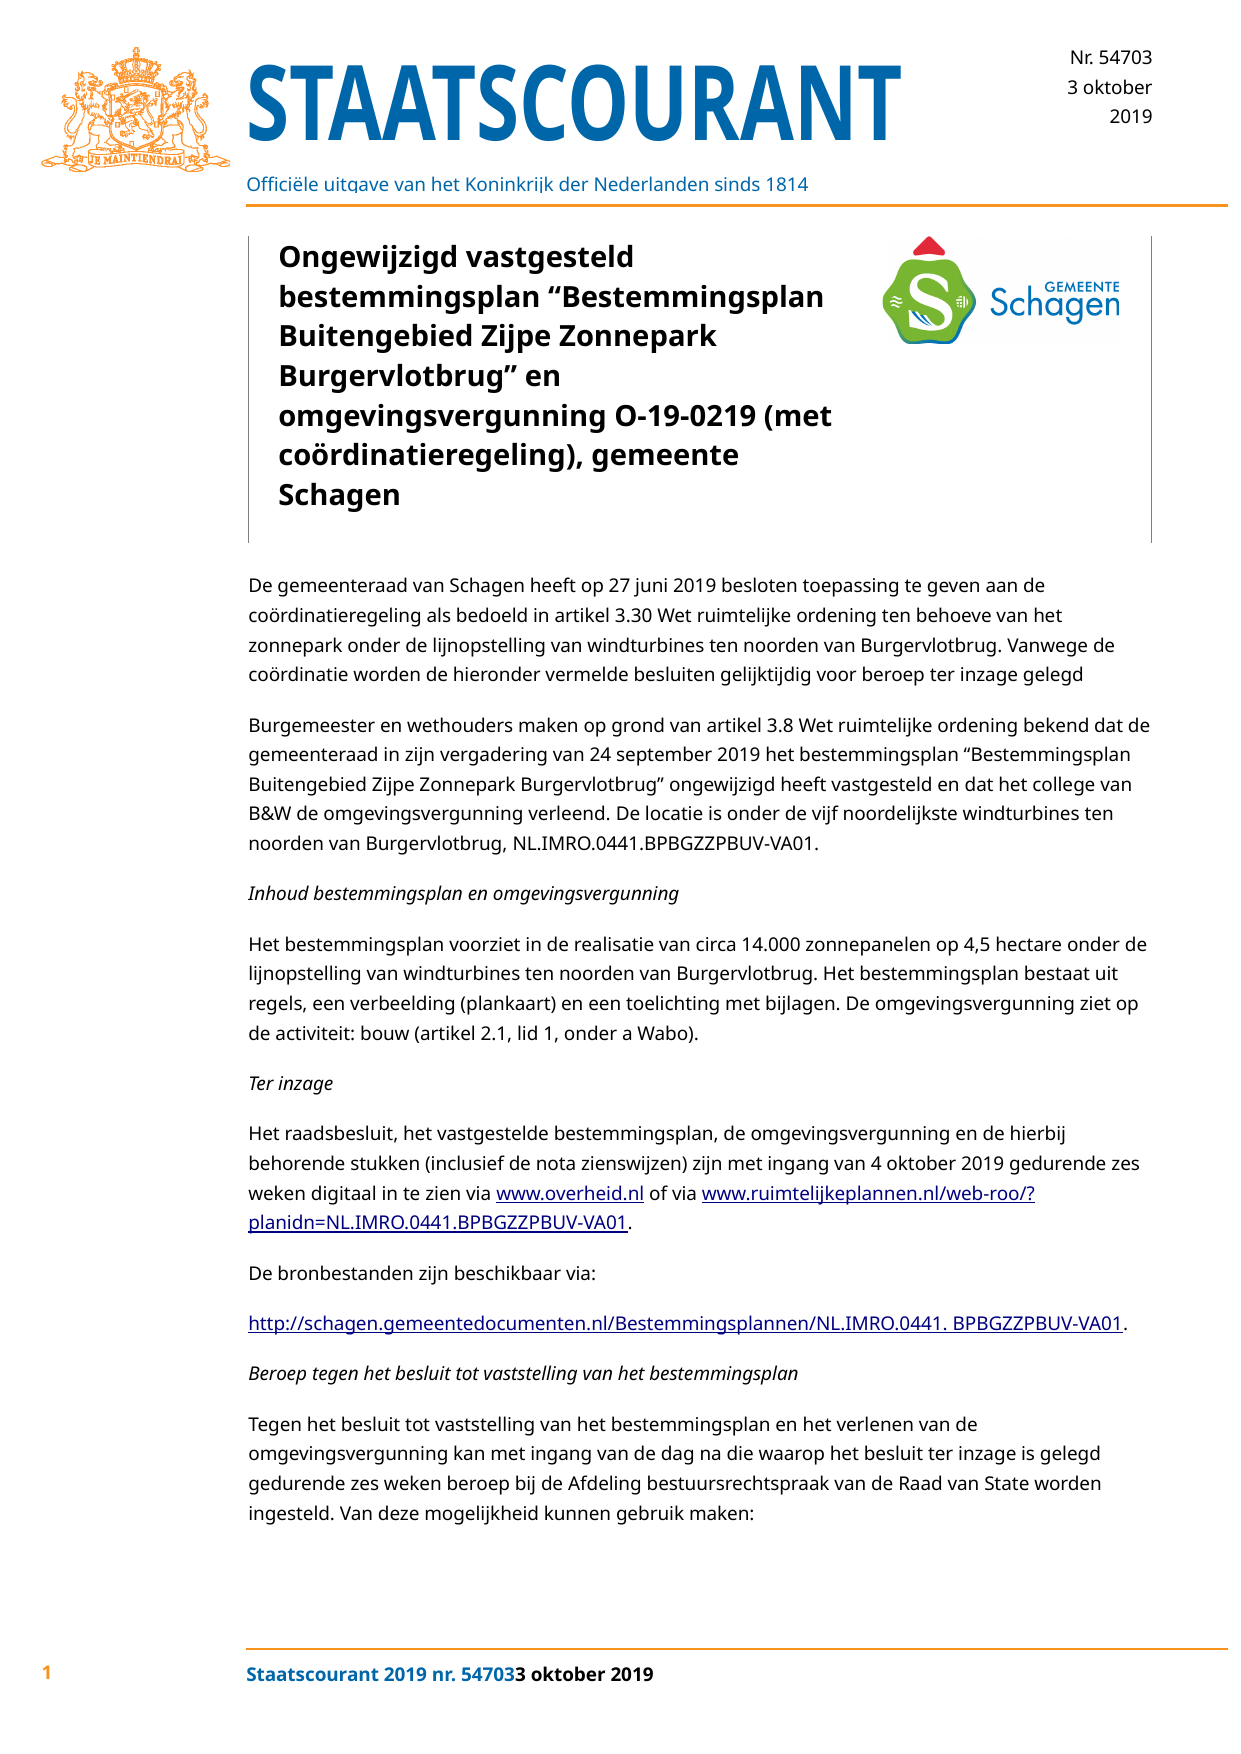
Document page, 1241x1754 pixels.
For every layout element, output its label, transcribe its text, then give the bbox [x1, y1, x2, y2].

text Burgemeester en wethouders maken op grond van artikel 3.8 Wet ruimtelijke ordening bekend dat de gemeenteraad in zijn vergadering van 24 september 2019 het bestemmingsplan “Bestemmingsplan Buitengebied Zijpe Zonnepark Burgervlotbrug” ongewijzigd heeft vastgesteld en dat het college van B&W de omgevingsvergunning verleend. De locatie is onder de vijf noordelijkste windturbines ten noorden van Burgervlotbrug, NL.IMRO.0441.BPBGZZPBUV-VA01. [248, 712, 1152, 856]
text http://schagen.gemeentedocumenten.nl/Bestemmingsplannen/NL.IMRO.0441. BPBGZZPBUV-VA01. [248, 1310, 1152, 1336]
text Het raadsbesluit, het vastgestelde bestemmingsplan, de omgevingsvergunning en de hierbij behorende stukken (inclusief de nota zienswijzen) zijn met ingang van 4 oktober 2019 gedurende zes weken digitaal in te zien via www.overheid.nl of via www.ruimtelijkeplannen.nl/web-roo/?planidn=NL.IMRO.0441.BPBGZZPBUV-VA01. [248, 1121, 1152, 1235]
table_header [850, 236, 1151, 543]
text De bronbestanden zijn beschikbaar via: [248, 1260, 1152, 1286]
text Het bestemmingsplan voorziet in de realisatie van circa 14.000 zonnepanelen op 4,5 hectare onder de lijnopstelling van windturbines ten noorden van Burgervlotbrug. Het bestemmingsplan bestaat uit regels, een verbeelding (plankaart) en een toelichting met bijlagen. De omgevingsvergunning ziet op de activiteit: bouw (artikel 2.1, lid 1, onder a Wabo). [248, 931, 1152, 1046]
picture [41, 47, 231, 172]
table_header Ongewijzigd vastgesteld bestemmingsplan “Bestemmingsplan Buitengebied Zijpe Zonnepark Burgervlotbrug” en omgevingsvergunning O-19-0219 (met coördinatieregeling), gemeente Schagen [249, 236, 850, 543]
text De gemeenteraad van Schagen heeft op 27 juni 2019 besloten toepassing te geven aan de coördinatieregeling als bedoeld in artikel 3.30 Wet ruimtelijke ordening ten behoeve van het zonnepark onder de lijnopstelling van windturbines ten noorden van Burgervlotbrug. Vanwege de coördinatie worden de hieronder vermelde besluiten gelijktijdig voor beroep ter inzage gelegd [248, 573, 1152, 687]
text Inhoud bestemmingsplan en omgevingsvergunning [248, 881, 1152, 906]
text Beroep tegen het besluit tot vaststelling van het bestemmingsplan [248, 1361, 1152, 1386]
picture [882, 236, 1119, 344]
text Tegen het besluit tot vaststelling van het bestemmingsplan en het verlenen van de omgevingsvergunning kan met ingang van de dag na die waarop het besluit ter inzage is gelegd gedurende zes weken beroep bij de Afdeling bestuursrechtspraak van de Raad van State worden ingesteld. Van deze mogelijkheid kunnen gebruik maken: [248, 1411, 1152, 1526]
text Ter inzage [248, 1070, 1152, 1096]
